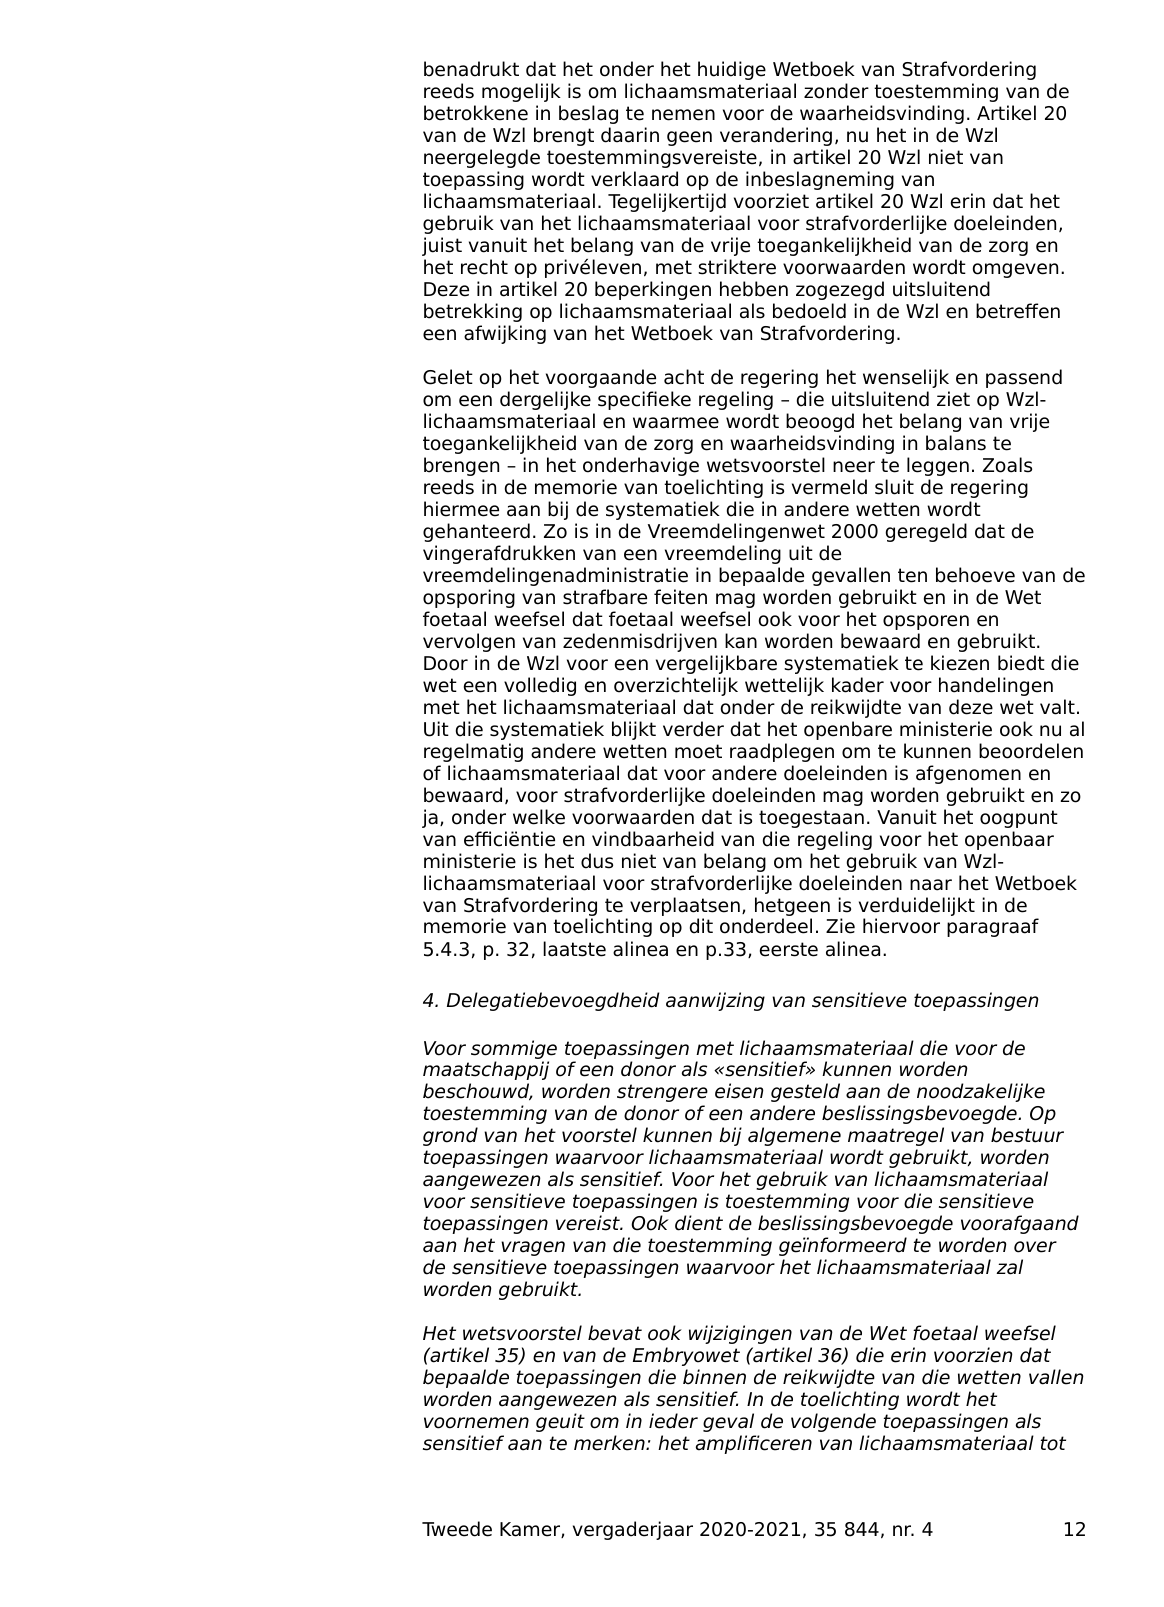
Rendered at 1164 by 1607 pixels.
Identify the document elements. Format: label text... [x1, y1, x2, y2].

text Het wetsvoorstel bevat ook wijzigingen van de Wet foetaal weefsel (artikel 35) en van de Embryowet (artikel 36) die erin voorzien dat bepaalde toepassingen die binnen de reikwijdte van die wetten vallen worden aangewezen als sensitief. In de toelichting wordt het voornemen geuit om in ieder geval de volgende toepassingen als sensitief aan te merken: het amplificeren van lichaamsmateriaal tot [422, 1323, 1087, 1455]
text Gelet op het voorgaande acht de regering het wenselijk en passend om een dergelijke specifieke regeling – die uitsluitend ziet op Wzl-lichaamsmateriaal en waarmee wordt beoogd het belang van vrije toegankelijkheid van de zorg en waarheidsvinding in balans te brengen – in het onderhavige wetsvoorstel neer te leggen. Zoals reeds in de memorie van toelichting is vermeld sluit de regering hiermee aan bij de systematiek die in andere wetten wordt gehanteerd. Zo is in de Vreemdelingenwet 2000 geregeld dat de vingerafdrukken van een vreemdeling uit de vreemdelingenadministratie in bepaalde gevallen ten behoeve van de opsporing van strafbare feiten mag worden gebruikt en in de Wet foetaal weefsel dat foetaal weefsel ook voor het opsporen en vervolgen van zedenmisdrijven kan worden bewaard en gebruikt. Door in de Wzl voor een vergelijkbare systematiek te kiezen biedt die wet een volledig en overzichtelijk wettelijk kader voor handelingen met het lichaamsmateriaal dat onder de reikwijdte van deze wet valt. Uit die systematiek blijkt verder dat het openbare ministerie ook nu al regelmatig andere wetten moet raadplegen om te kunnen beoordelen of lichaamsmateriaal dat voor andere doeleinden is afgenomen en bewaard, voor strafvorderlijke doeleinden mag worden gebruikt en zo ja, onder welke voorwaarden dat is toegestaan. Vanuit het oogpunt van efficiëntie en vindbaarheid van die regeling voor het openbaar ministerie is het dus niet van belang om het gebruik van Wzl-lichaamsmateriaal voor strafvorderlijke doeleinden naar het Wetboek van Strafvordering te verplaatsen, hetgeen is verduidelijkt in de memorie van toelichting op dit onderdeel. Zie hiervoor paragraaf 5.4.3, p. 32, laatste alinea en p.33, eerste alinea. [422, 367, 1087, 960]
text benadrukt dat het onder het huidige Wetboek van Strafvordering reeds mogelijk is om lichaamsmateriaal zonder toestemming van de betrokkene in beslag te nemen voor de waarheidsvinding. Artikel 20 van de Wzl brengt daarin geen verandering, nu het in de Wzl neergelegde toestemmingsvereiste, in artikel 20 Wzl niet van toepassing wordt verklaard op de inbeslagneming van lichaamsmateriaal. Tegelijkertijd voorziet artikel 20 Wzl erin dat het gebruik van het lichaamsmateriaal voor strafvorderlijke doeleinden, juist vanuit het belang van de vrije toegankelijkheid van de zorg en het recht op privéleven, met striktere voorwaarden wordt omgeven. Deze in artikel 20 beperkingen hebben zogezegd uitsluitend betrekking op lichaamsmateriaal als bedoeld in de Wzl en betreffen een afwijking van het Wetboek van Strafvordering. [422, 59, 1087, 345]
text Voor sommige toepassingen met lichaamsmateriaal die voor de maatschappij of een donor als «sensitief» kunnen worden beschouwd, worden strengere eisen gesteld aan de noodzakelijke toestemming van de donor of een andere beslissingsbevoegde. Op grond van het voorstel kunnen bij algemene maatregel van bestuur toepassingen waarvoor lichaamsmateriaal wordt gebruikt, worden aangewezen als sensitief. Voor het gebruik van lichaamsmateriaal voor sensitieve toepassingen is toestemming voor die sensitieve toepassingen vereist. Ook dient de beslissingsbevoegde voorafgaand aan het vragen van die toestemming geïnformeerd te worden over de sensitieve toepassingen waarvoor het lichaamsmateriaal zal worden gebruikt. [422, 1037, 1087, 1301]
subtitle 4. Delegatiebevoegdheid aanwijzing van sensitieve toepassingen [422, 990, 1087, 1012]
